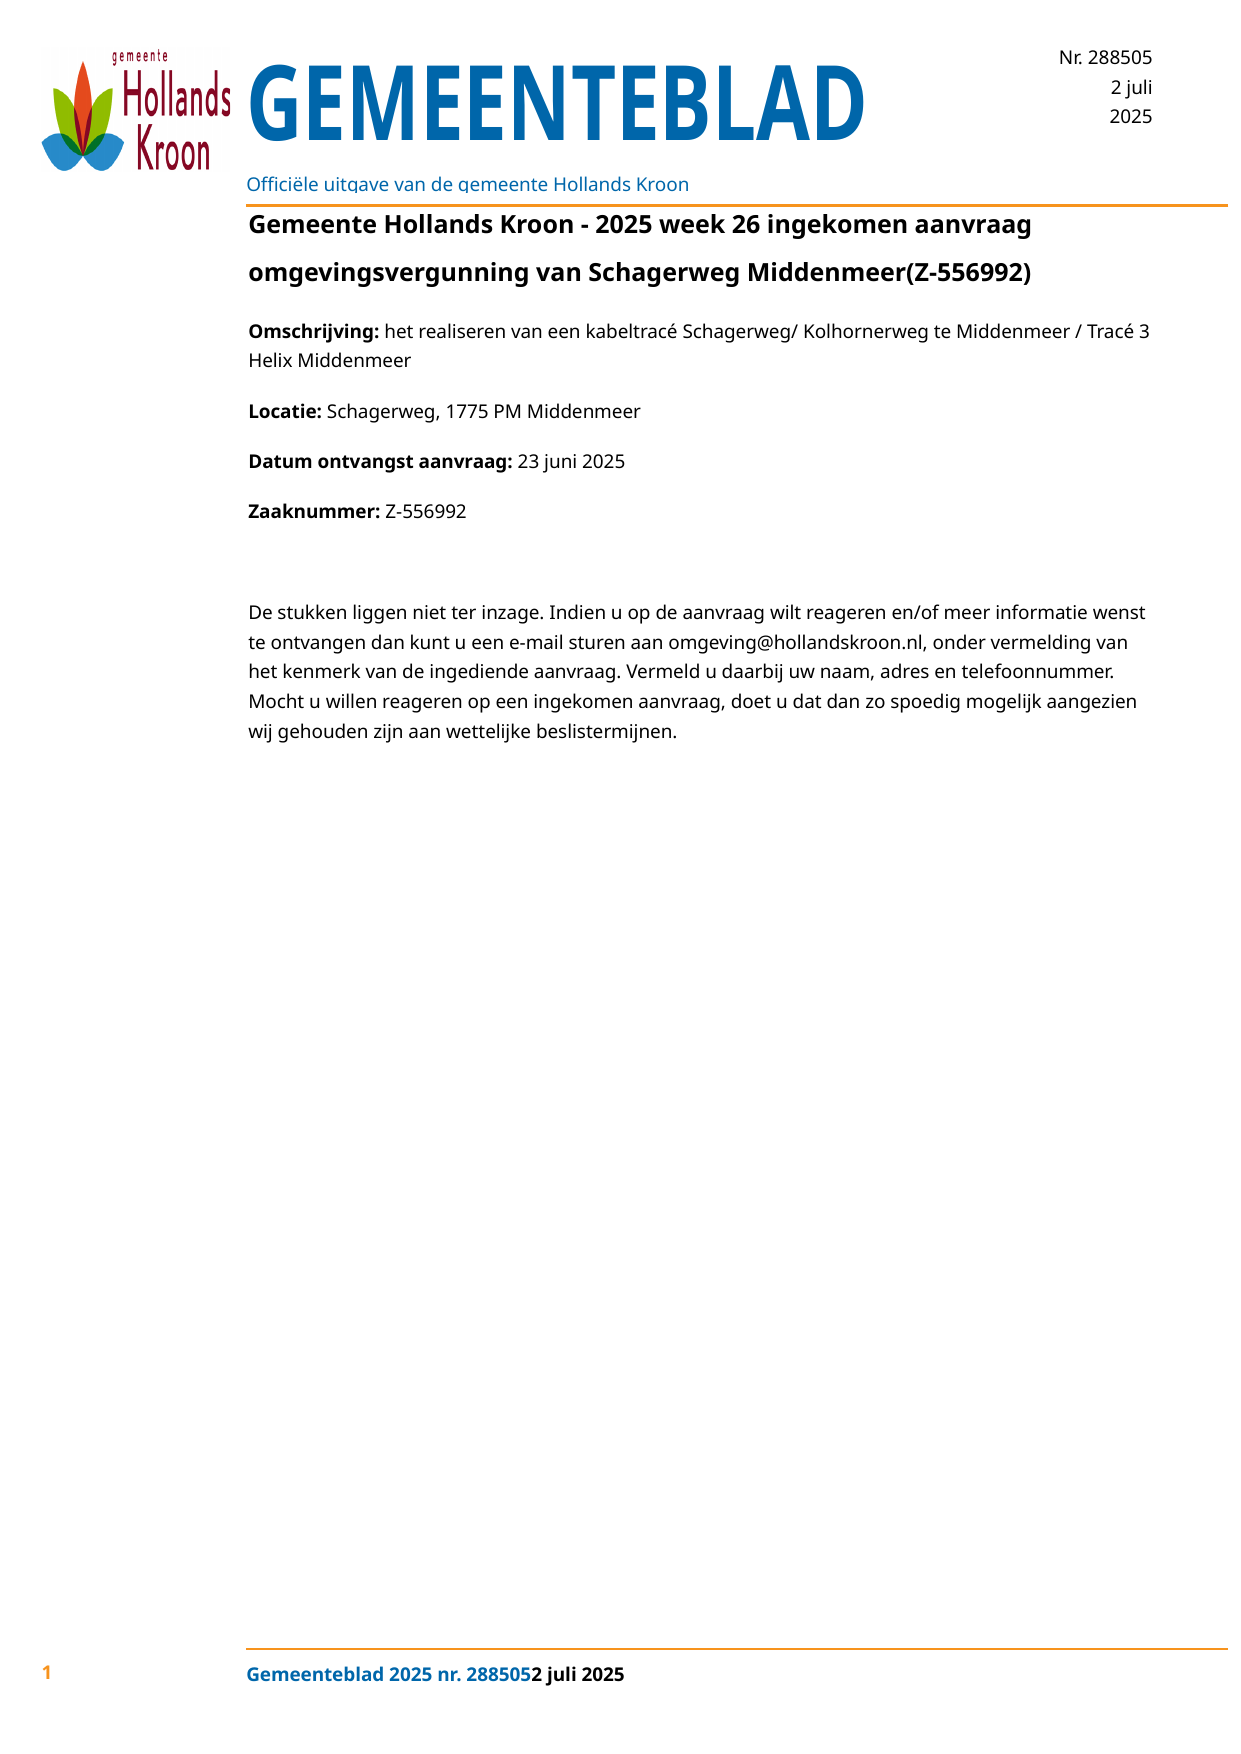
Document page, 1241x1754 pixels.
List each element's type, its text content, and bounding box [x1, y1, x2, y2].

text Omschrijving: het realiseren van een kabeltracé Schagerweg/ Kolhornerweg te Middenmeer / Tracé 3 Helix Middenmeer [248, 318, 1152, 373]
text Locatie: Schagerweg, 1775 PM Middenmeer [248, 398, 1152, 424]
picture [41, 47, 231, 172]
text Datum ontvangst aanvraag: 23 juni 2025 [248, 448, 1152, 474]
text Zaaknummer: Z-556992 [248, 499, 1152, 524]
text De stukken liggen niet ter inzage. Indien u op de aanvraag wilt reageren en/of meer informatie wenst te ontvangen dan kunt u een e-mail sturen aan omgeving@hollandskroon.nl, onder vermelding van het kenmerk van de ingediende aanvraag. Vermeld u daarbij uw naam, adres en telefoonnummer. Mocht u willen reageren op een ingekomen aanvraag, doet u dat dan zo spoedig mogelijk aangezien wij gehouden zijn aan wettelijke beslistermijnen. [248, 599, 1152, 744]
text Gemeente Hollands Kroon - 2025 week 26 ingekomen aanvraag omgevingsvergunning van Schagerweg Middenmeer(Z-556992) [248, 207, 1152, 288]
